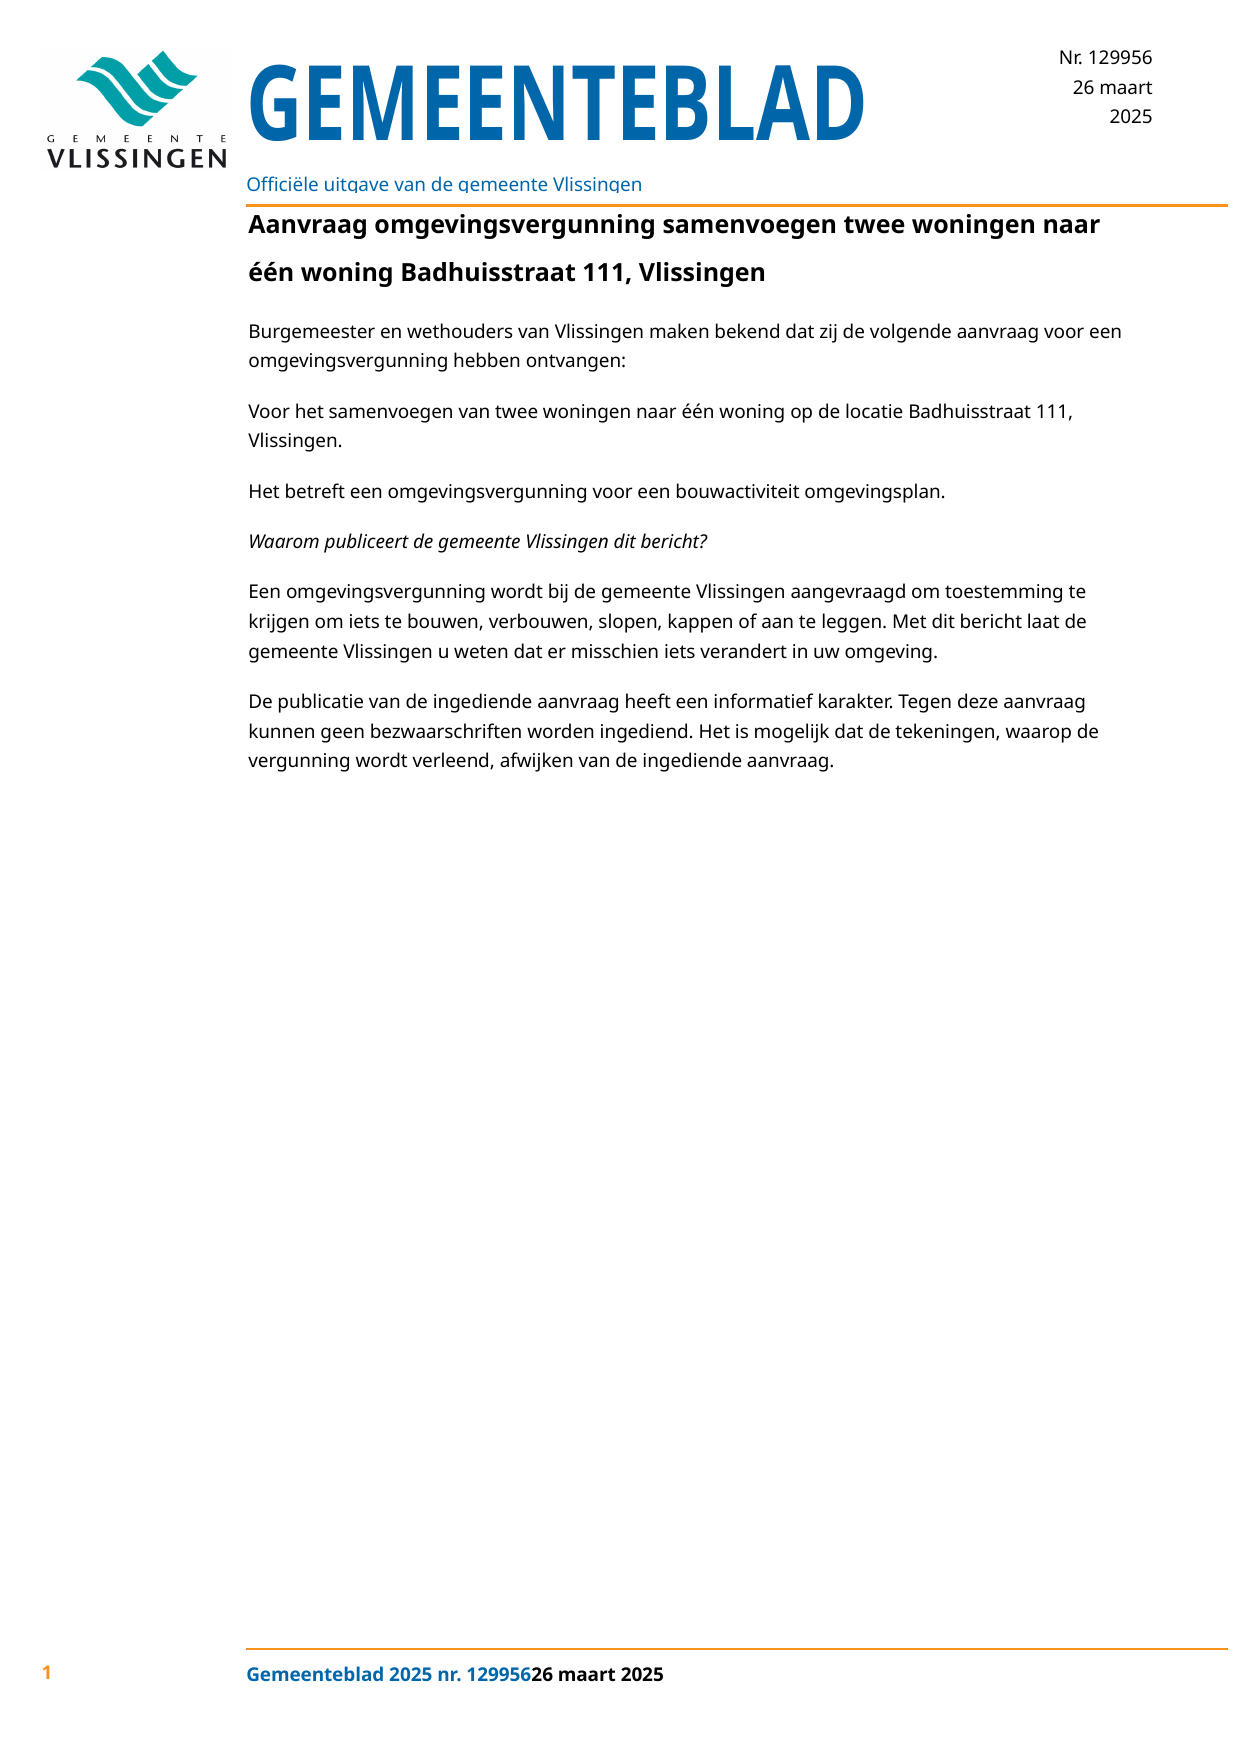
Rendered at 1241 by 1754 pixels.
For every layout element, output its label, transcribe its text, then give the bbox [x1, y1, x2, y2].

text Een omgevingsvergunning wordt bij de gemeente Vlissingen aangevraagd om toestemming te krijgen om iets te bouwen, verbouwen, slopen, kappen of aan te leggen. Met dit bericht laat de gemeente Vlissingen u weten dat er misschien iets verandert in uw omgeving. [248, 579, 1152, 664]
text Waarom publiceert de gemeente Vlissingen dit bericht? [248, 528, 1152, 554]
text Aanvraag omgevingsvergunning samenvoegen twee woningen naar één woning Badhuisstraat 111, Vlissingen [248, 207, 1152, 288]
text De publicatie van de ingediende aanvraag heeft een informatief karakter. Tegen deze aanvraag kunnen geen bezwaarschriften worden ingediend. Het is mogelijk dat de tekeningen, waarop de vergunning wordt verleend, afwijken van de ingediende aanvraag. [248, 688, 1152, 773]
text Burgemeester en wethouders van Vlissingen maken bekend dat zij de volgende aanvraag voor een omgevingsvergunning hebben ontvangen: [248, 318, 1152, 373]
text Het betreft een omgevingsvergunning voor een bouwactiviteit omgevingsplan. [248, 478, 1152, 504]
picture [41, 47, 231, 172]
text Voor het samenvoegen van twee woningen naar één woning op de locatie Badhuisstraat 111, Vlissingen. [248, 398, 1152, 453]
